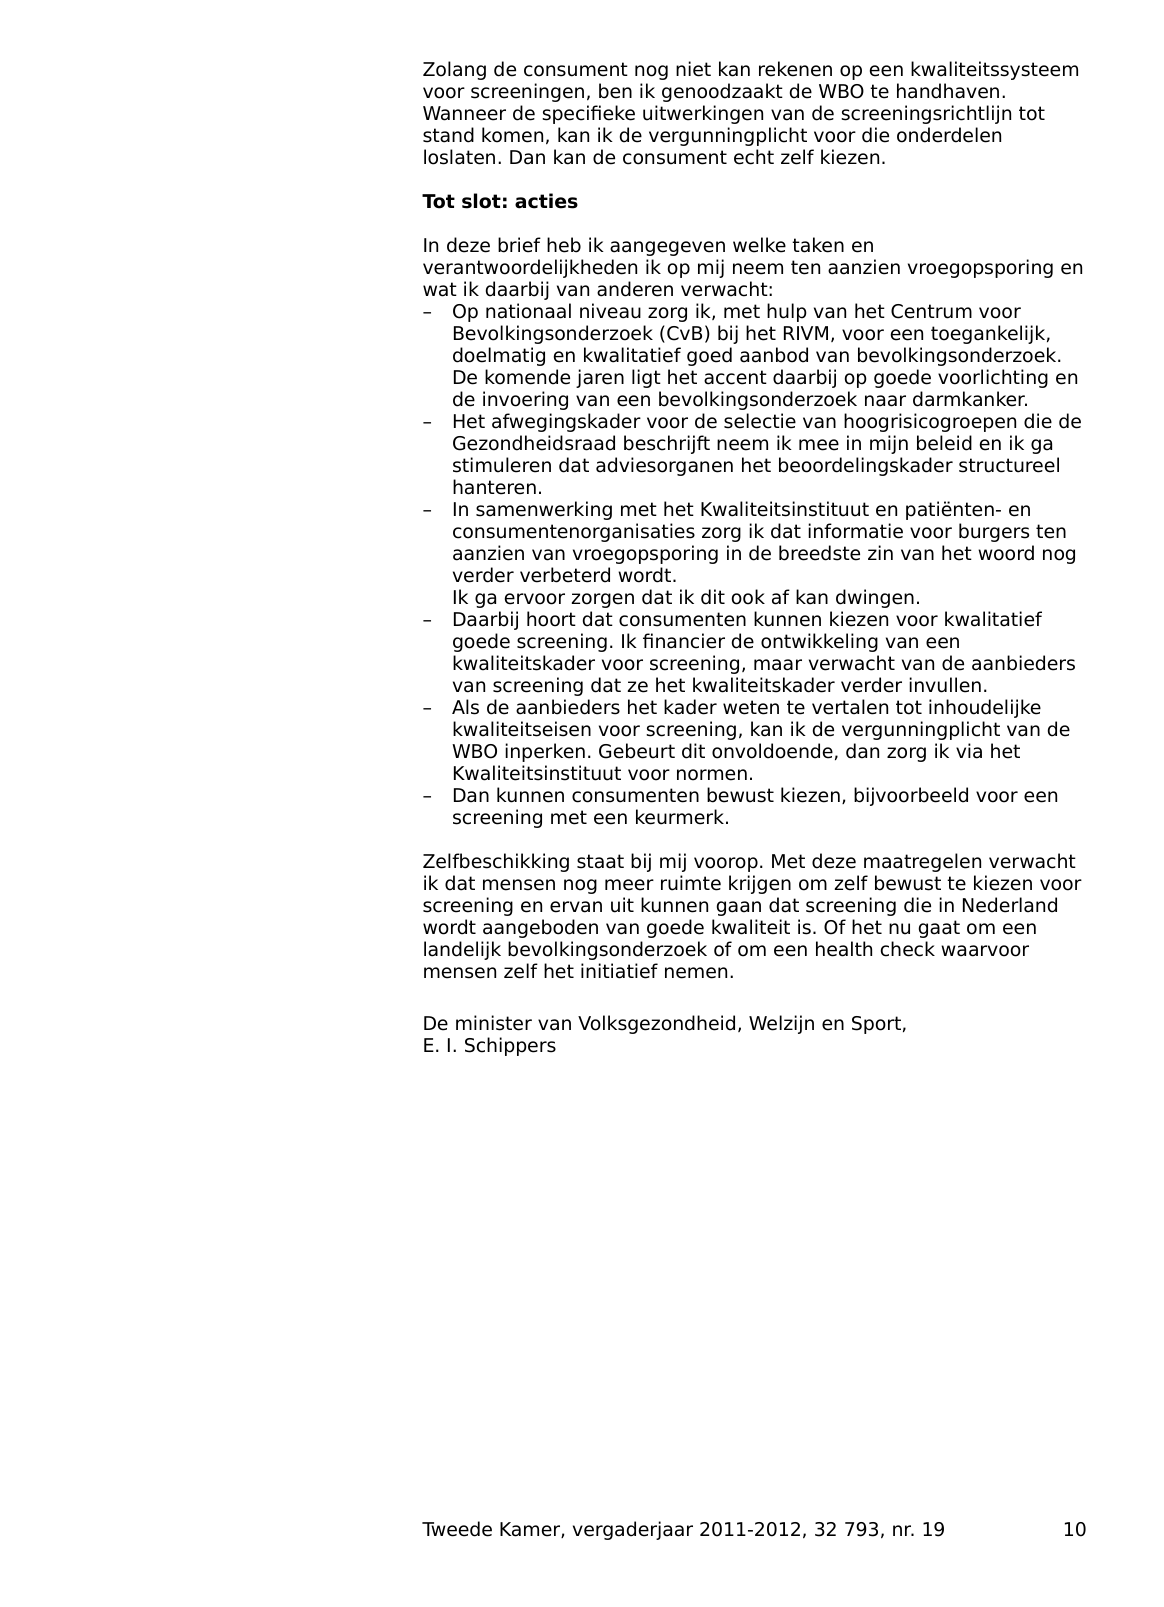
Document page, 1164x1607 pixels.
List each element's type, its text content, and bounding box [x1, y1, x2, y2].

text – Dan kunnen consumenten bewust kiezen, bijvoorbeeld voor een screening met een keurmerk. [422, 785, 1087, 829]
text De minister van Volksgezondheid, Welzijn en Sport, E. I. Schippers [422, 1013, 1087, 1057]
text Ik ga ervoor zorgen dat ik dit ook af kan dwingen. [452, 587, 1087, 609]
text Zelfbeschikking staat bij mij voorop. Met deze maatregelen verwacht ik dat mensen nog meer ruimte krijgen om zelf bewust te kiezen voor screening en ervan uit kunnen gaan dat screening die in Nederland wordt aangeboden van goede kwaliteit is. Of het nu gaat om een landelijk bevolkingsonderzoek of om een health check waarvoor mensen zelf het initiatief nemen. [422, 851, 1087, 983]
text Zolang de consument nog niet kan rekenen op een kwaliteitssysteem voor screeningen, ben ik genoodzaakt de WBO te handhaven. Wanneer de specifieke uitwerkingen van de screeningsrichtlijn tot stand komen, kan ik de vergunningplicht voor die onderdelen loslaten. Dan kan de consument echt zelf kiezen. [422, 59, 1087, 169]
text – Het afwegingskader voor de selectie van hoogrisicogroepen die de Gezondheidsraad beschrijft neem ik mee in mijn beleid en ik ga stimuleren dat adviesorganen het beoordelingskader structureel hanteren. [422, 411, 1087, 499]
text – Daarbij hoort dat consumenten kunnen kiezen voor kwalitatief goede screening. Ik financier de ontwikkeling van een kwaliteitskader voor screening, maar verwacht van de aanbieders van screening dat ze het kwaliteitskader verder invullen. [422, 609, 1087, 697]
subtitle Tot slot: acties [422, 191, 1087, 213]
text In deze brief heb ik aangegeven welke taken en verantwoordelijkheden ik op mij neem ten aanzien vroegopsporing en wat ik daarbij van anderen verwacht: [422, 235, 1087, 301]
text – In samenwerking met het Kwaliteitsinstituut en patiënten- en consumentenorganisaties zorg ik dat informatie voor burgers ten aanzien van vroegopsporing in de breedste zin van het woord nog verder verbeterd wordt. [422, 499, 1087, 587]
text – Op nationaal niveau zorg ik, met hulp van het Centrum voor Bevolkingsonderzoek (CvB) bij het RIVM, voor een toegankelijk, doelmatig en kwalitatief goed aanbod van bevolkingsonderzoek. De komende jaren ligt het accent daarbij op goede voorlichting en de invoering van een bevolkingsonderzoek naar darmkanker. [422, 301, 1087, 411]
text – Als de aanbieders het kader weten te vertalen tot inhoudelijke kwaliteitseisen voor screening, kan ik de vergunningplicht van de WBO inperken. Gebeurt dit onvoldoende, dan zorg ik via het Kwaliteitsinstituut voor normen. [422, 697, 1087, 785]
